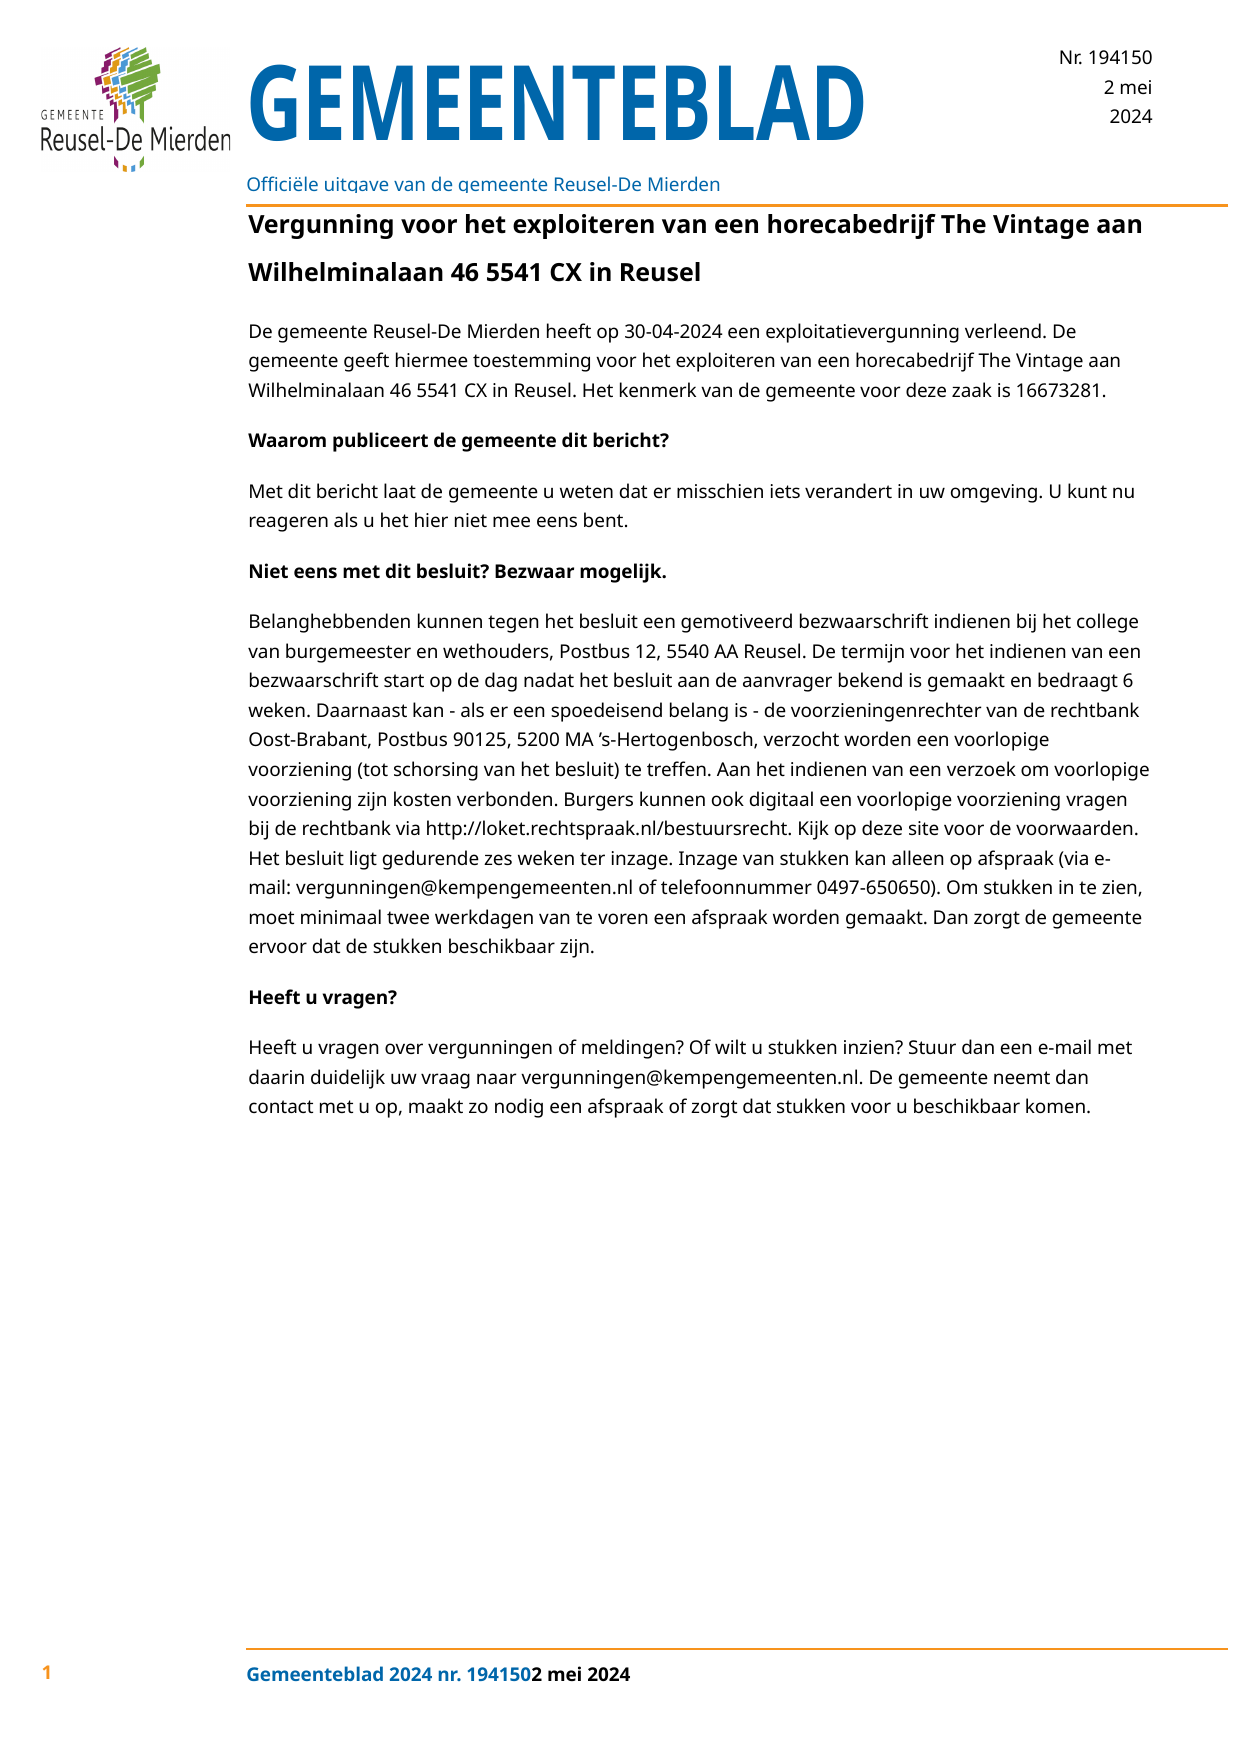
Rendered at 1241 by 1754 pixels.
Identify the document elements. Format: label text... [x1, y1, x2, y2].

text Heeft u vragen over vergunningen of meldingen? Of wilt u stukken inzien? Stuur dan een e-mail met daarin duidelijk uw vraag naar vergunningen@kempengemeenten.nl. De gemeente neemt dan contact met u op, maakt zo nodig een afspraak of zorgt dat stukken voor u beschikbaar komen. [248, 1034, 1152, 1119]
text Waarom publiceert de gemeente dit bericht? [248, 427, 1152, 453]
picture [41, 47, 231, 172]
text Met dit bericht laat de gemeente u weten dat er misschien iets verandert in uw omgeving. U kunt nu reageren als u het hier niet mee eens bent. [248, 478, 1152, 533]
text Vergunning voor het exploiteren van een horecabedrijf The Vintage aan Wilhelminalaan 46 5541 CX in Reusel [248, 207, 1152, 288]
text De gemeente Reusel-De Mierden heeft op 30-04-2024 een exploitatievergunning verleend. De gemeente geeft hiermee toestemming voor het exploiteren van een horecabedrijf The Vintage aan Wilhelminalaan 46 5541 CX in Reusel. Het kenmerk van de gemeente voor deze zaak is 16673281. [248, 318, 1152, 403]
text Heeft u vragen? [248, 984, 1152, 1010]
text Belanghebbenden kunnen tegen het besluit een gemotiveerd bezwaarschrift indienen bij het college van burgemeester en wethouders, Postbus 12, 5540 AA Reusel. De termijn voor het indienen van een bezwaarschrift start op de dag nadat het besluit aan de aanvrager bekend is gemaakt en bedraagt 6 weken. Daarnaast kan - als er een spoedeisend belang is - de voorzieningenrechter van de rechtbank Oost-Brabant, Postbus 90125, 5200 MA ’s-Hertogenbosch, verzocht worden een voorlopige voorziening (tot schorsing van het besluit) te treffen. Aan het indienen van een verzoek om voorlopige voorziening zijn kosten verbonden. Burgers kunnen ook digitaal een voorlopige voorziening vragen bij de rechtbank via http://loket.rechtspraak.nl/bestuursrecht. Kijk op deze site voor de voorwaarden. Het besluit ligt gedurende zes weken ter inzage. Inzage van stukken kan alleen op afspraak (via e-mail: vergunningen@kempengemeenten.nl of telefoonnummer 0497-650650). Om stukken in te zien, moet minimaal twee werkdagen van te voren een afspraak worden gemaakt. Dan zorgt de gemeente ervoor dat de stukken beschikbaar zijn. [248, 608, 1152, 959]
text Niet eens met dit besluit? Bezwaar mogelijk. [248, 558, 1152, 584]
